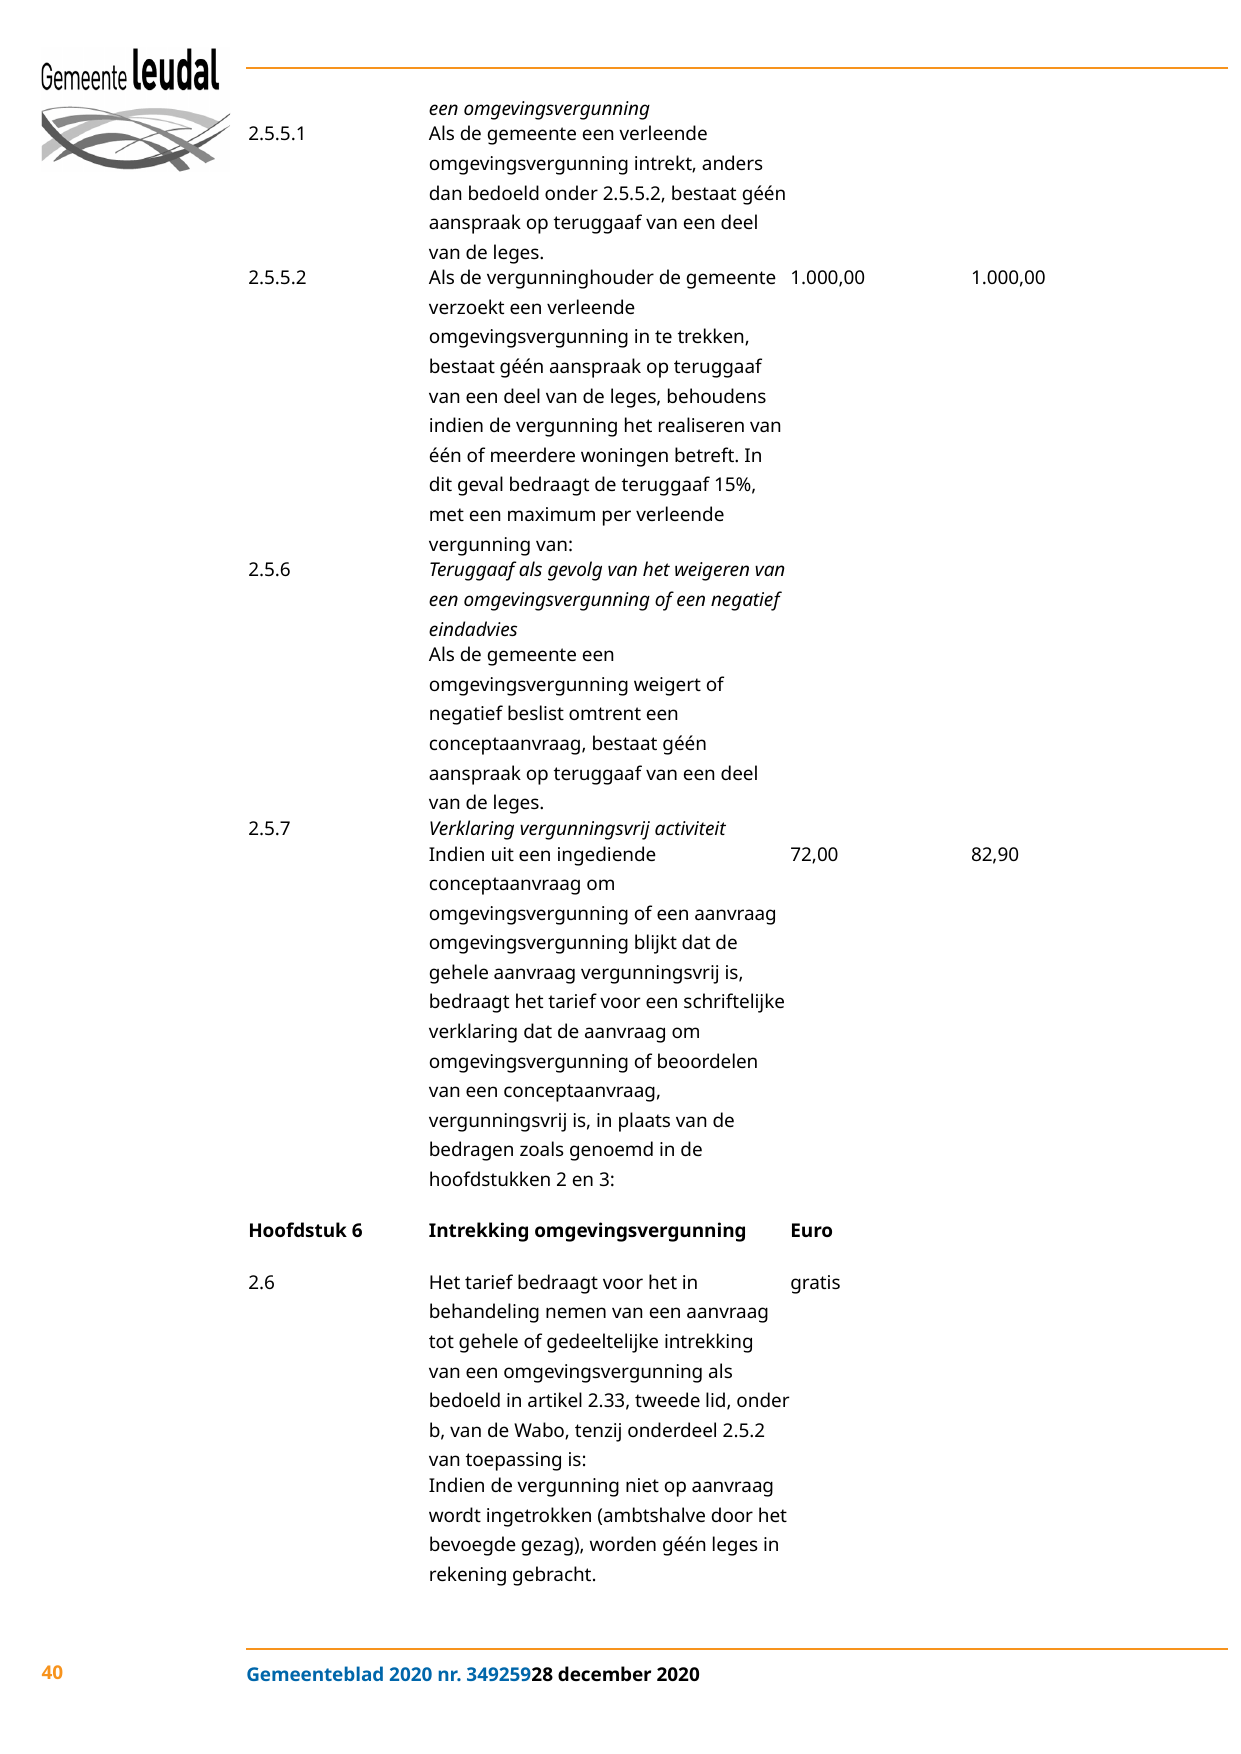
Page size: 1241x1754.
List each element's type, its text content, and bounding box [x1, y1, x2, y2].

table_cell [429, 1192, 790, 1218]
table_cell 2.5.6 [248, 557, 429, 641]
picture [41, 47, 231, 172]
table_cell [790, 121, 971, 264]
table_cell een omgevingsvergunning [429, 95, 790, 121]
table_cell Intrekking omgevingsvergunning [429, 1218, 790, 1243]
table_cell 2.6 [248, 1269, 429, 1472]
table_cell [790, 815, 971, 841]
table_cell Hoofdstuk 6 [248, 1218, 429, 1243]
table_cell [248, 1244, 429, 1269]
table_cell [790, 1192, 971, 1218]
table_cell Indien uit een ingediende conceptaanvraag om omgevingsvergunning of een aanvraag omgevingsvergunning blijkt dat de gehele aanvraag vergunningsvrij is, bedraagt het tarief voor een schriftelijke verklaring dat de aanvraag om omgevingsvergunning of beoordelen van een conceptaanvraag, vergunningsvrij is, in plaats van de bedragen zoals genoemd in de hoofdstukken 2 en 3: [429, 841, 790, 1192]
table_cell 2.5.5.2 [248, 265, 429, 557]
table_cell 82,90 [971, 841, 1152, 1192]
table_cell 1.000,00 [971, 265, 1152, 557]
table_cell [790, 557, 971, 641]
table_cell gratis [790, 1269, 971, 1472]
table_cell [248, 95, 429, 121]
table_cell Als de gemeente een omgevingsvergunning weigert of negatief beslist omtrent een conceptaanvraag, bestaat géén aanspraak op teruggaaf van een deel van de leges. [429, 641, 790, 815]
table_cell Het tarief bedraagt voor het in behandeling nemen van een aanvraag tot gehele of gedeeltelijke intrekking van een omgevingsvergunning als bedoeld in artikel 2.33, tweede lid, onder b, van de Wabo, tenzij onderdeel 2.5.2 van toepassing is: [429, 1269, 790, 1472]
table_cell [790, 1473, 971, 1587]
table_cell [248, 641, 429, 815]
table_cell Indien de vergunning niet op aanvraag wordt ingetrokken (ambtshalve door het bevoegde gezag), worden géén leges in rekening gebracht. [429, 1473, 790, 1587]
table_cell 2.5.7 [248, 815, 429, 1192]
table_cell [248, 1192, 429, 1218]
table_cell [429, 1244, 790, 1269]
table_cell [971, 1244, 1152, 1269]
table_cell [248, 1473, 429, 1587]
table_cell 1.000,00 [790, 265, 971, 557]
table_cell [790, 641, 971, 815]
table_cell 2.5.5.1 [248, 121, 429, 264]
table_cell [790, 95, 971, 121]
table_cell [971, 1218, 1152, 1243]
table_cell Teruggaaf als gevolg van het weigeren van een omgevingsvergunning of een negatief eindadvies [429, 557, 790, 641]
table_cell [971, 1473, 1152, 1587]
table_cell [971, 121, 1152, 264]
table_cell Als de gemeente een verleende omgevingsvergunning intrekt, anders dan bedoeld onder 2.5.5.2, bestaat géén aanspraak op teruggaaf van een deel van de leges. [429, 121, 790, 264]
table_cell 72,00 [790, 841, 971, 1192]
table_cell [790, 1244, 971, 1269]
table_cell Als de vergunninghouder de gemeente verzoekt een verleende omgevingsvergunning in te trekken, bestaat géén aanspraak op teruggaaf van een deel van de leges, behoudens indien de vergunning het realiseren van één of meerdere woningen betreft. In dit geval bedraagt de teruggaaf 15%, met een maximum per verleende vergunning van: [429, 265, 790, 557]
table_cell [971, 1269, 1152, 1472]
table_cell [971, 95, 1152, 121]
table_cell [971, 641, 1152, 815]
table_cell Verklaring vergunningsvrij activiteit [429, 815, 790, 841]
table_cell [971, 557, 1152, 641]
table_cell [971, 1192, 1152, 1218]
table_cell Euro [790, 1218, 971, 1243]
table_cell [971, 815, 1152, 841]
